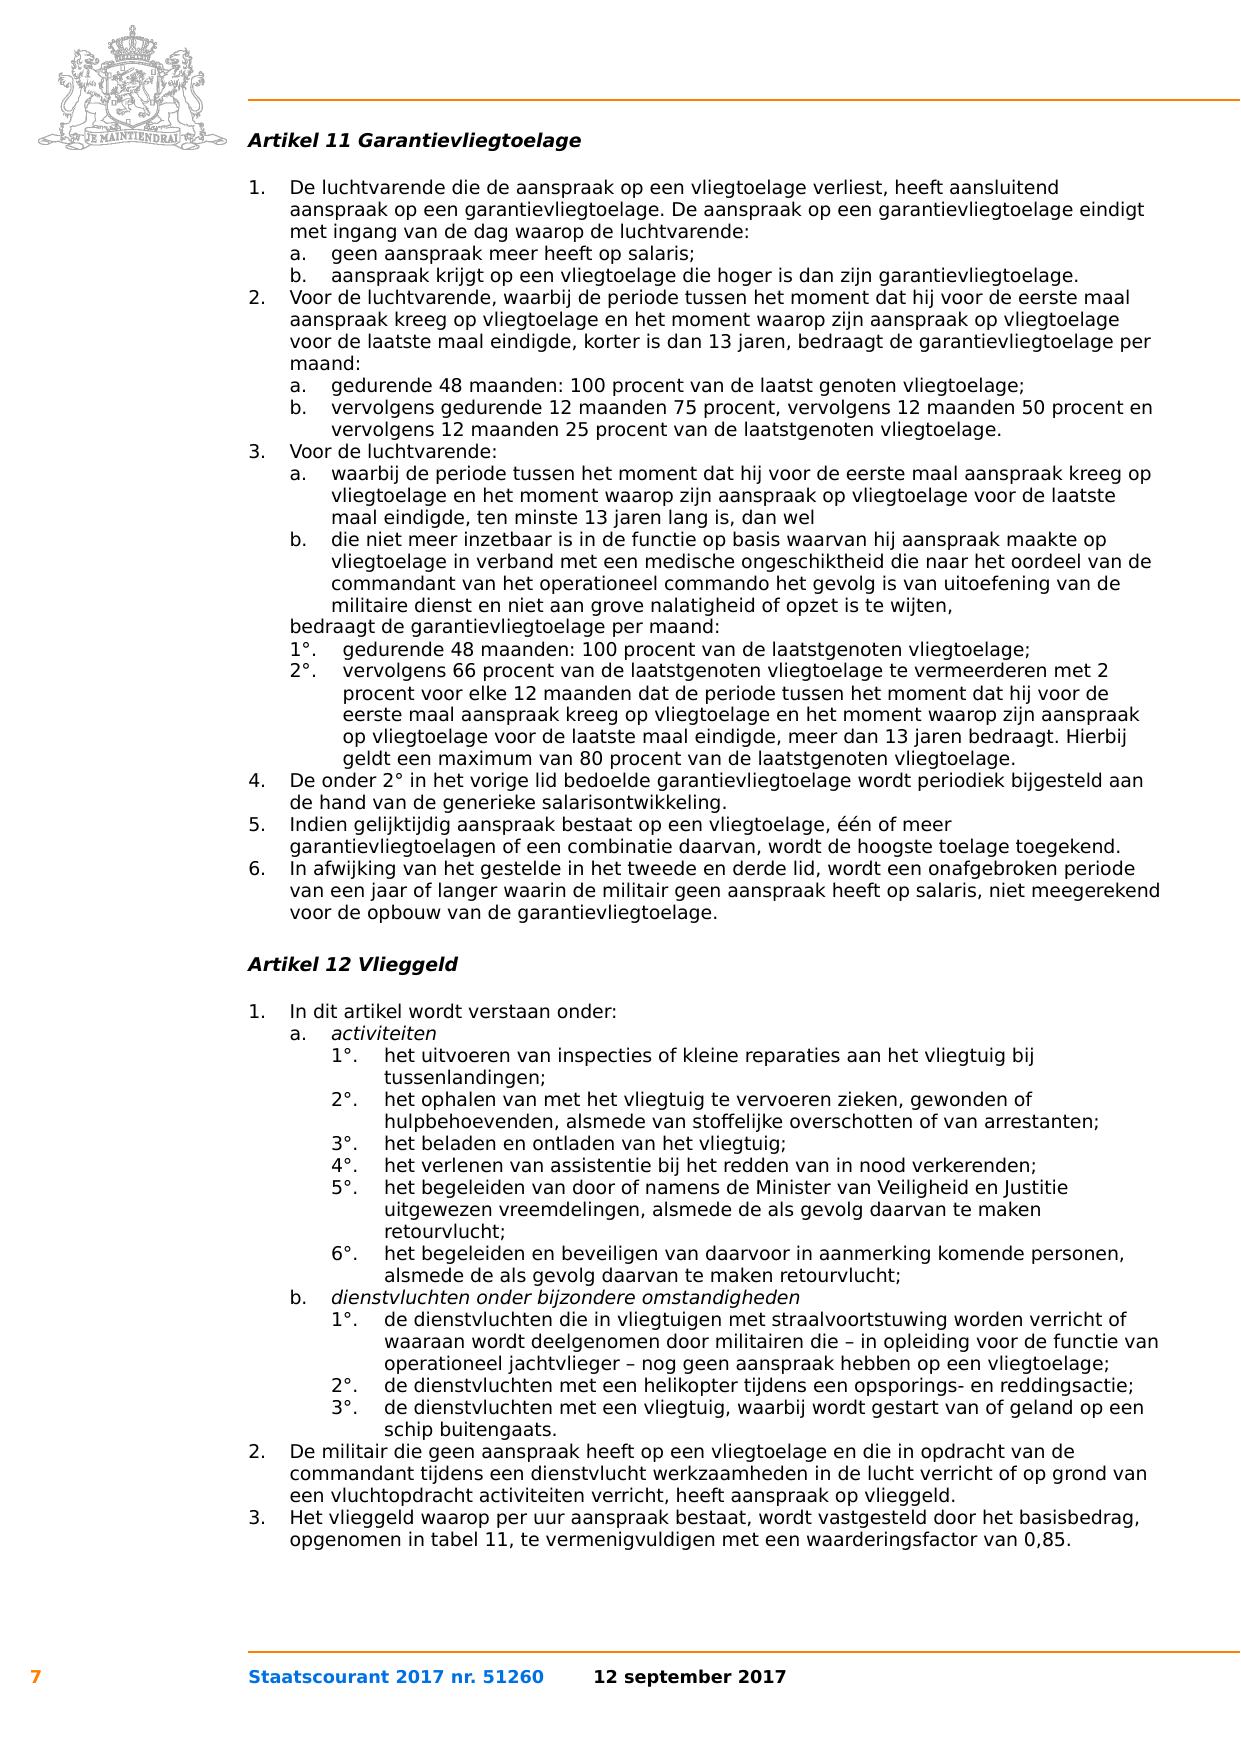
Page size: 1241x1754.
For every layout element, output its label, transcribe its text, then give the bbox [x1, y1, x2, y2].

text 2°. vervolgens 66 procent van de laatstgenoten vliegtoelage te vermeerderen met 2 procent voor elke 12 maanden dat de periode tussen het moment dat hij voor de eerste maal aanspraak kreeg op vliegtoelage en het moment waarop zijn aanspraak op vliegtoelage voor de laatste maal eindigde, meer dan 13 jaren bedraagt. Hierbij geldt een maximum van 80 procent van de laatstgenoten vliegtoelage. [289, 660, 1163, 770]
text b. die niet meer inzetbaar is in de functie op basis waarvan hij aanspraak maakte op vliegtoelage in verband met een medische ongeschiktheid die naar het oordeel van de commandant van het operationeel commando het gevolg is van uitoefening van de militaire dienst en niet aan grove nalatigheid of opzet is te wijten, [289, 528, 1163, 616]
text a. gedurende 48 maanden: 100 procent van de laatst genoten vliegtoelage; [289, 375, 1163, 397]
text 1°. gedurende 48 maanden: 100 procent van de laatstgenoten vliegtoelage; [289, 638, 1163, 660]
picture [38, 25, 227, 150]
text 3°. de dienstvluchten met een vliegtuig, waarbij wordt gestart van of geland op een schip buitengaats. [331, 1397, 1163, 1441]
text a. geen aanspraak meer heeft op salaris; [289, 243, 1163, 265]
text 2°. het ophalen van met het vliegtuig te vervoeren zieken, gewonden of hulpbehoevenden, alsmede van stoffelijke overschotten of van arrestanten; [331, 1089, 1163, 1133]
text a. activiteiten [289, 1023, 1163, 1045]
text 1°. het uitvoeren van inspecties of kleine reparaties aan het vliegtuig bij tussenlandingen; [331, 1045, 1163, 1089]
text bedraagt de garantievliegtoelage per maand: [289, 616, 1163, 638]
text 1. De luchtvarende die de aanspraak op een vliegtoelage verliest, heeft aansluitend aanspraak op een garantievliegtoelage. De aanspraak op een garantievliegtoelage eindigt met ingang van de dag waarop de luchtvarende: [248, 177, 1163, 243]
text a. waarbij de periode tussen het moment dat hij voor de eerste maal aanspraak kreeg op vliegtoelage en het moment waarop zijn aanspraak op vliegtoelage voor de laatste maal eindigde, ten minste 13 jaren lang is, dan wel [289, 463, 1163, 528]
text 3. Voor de luchtvarende: [248, 441, 1163, 463]
text b. vervolgens gedurende 12 maanden 75 procent, vervolgens 12 maanden 50 procent en vervolgens 12 maanden 25 procent van de laatstgenoten vliegtoelage. [289, 397, 1163, 441]
text 6°. het begeleiden en beveiligen van daarvoor in aanmerking komende personen, alsmede de als gevolg daarvan te maken retourvlucht; [331, 1243, 1163, 1287]
text 3°. het beladen en ontladen van het vliegtuig; [331, 1133, 1163, 1155]
text 2. De militair die geen aanspraak heeft op een vliegtoelage en die in opdracht van de commandant tijdens een dienstvlucht werkzaamheden in de lucht verricht of op grond van een vluchtopdracht activiteiten verricht, heeft aanspraak op vlieggeld. [248, 1441, 1163, 1507]
text 4°. het verlenen van assistentie bij het redden van in nood verkerenden; [331, 1155, 1163, 1177]
text 3. Het vlieggeld waarop per uur aanspraak bestaat, wordt vastgesteld door het basisbedrag, opgenomen in tabel 11, te vermenigvuldigen met een waarderingsfactor van 0,85. [248, 1507, 1163, 1551]
text 1. In dit artikel wordt verstaan onder: [248, 1001, 1163, 1023]
text b. aanspraak krijgt op een vliegtoelage die hoger is dan zijn garantievliegtoelage. [289, 265, 1163, 287]
subtitle Artikel 11 Garantievliegtoelage [248, 130, 1163, 152]
text 2. Voor de luchtvarende, waarbij de periode tussen het moment dat hij voor de eerste maal aanspraak kreeg op vliegtoelage en het moment waarop zijn aanspraak op vliegtoelage voor de laatste maal eindigde, korter is dan 13 jaren, bedraagt de garantievliegtoelage per maand: [248, 287, 1163, 375]
text 4. De onder 2° in het vorige lid bedoelde garantievliegtoelage wordt periodiek bijgesteld aan de hand van de generieke salarisontwikkeling. [248, 770, 1163, 814]
text 6. In afwijking van het gestelde in het tweede en derde lid, wordt een onafgebroken periode van een jaar of langer waarin de militair geen aanspraak heeft op salaris, niet meegerekend voor de opbouw van de garantievliegtoelage. [248, 858, 1163, 924]
text 2°. de dienstvluchten met een helikopter tijdens een opsporings- en reddingsactie; [331, 1375, 1163, 1397]
text 1°. de dienstvluchten die in vliegtuigen met straalvoortstuwing worden verricht of waaraan wordt deelgenomen door militairen die – in opleiding voor de functie van operationeel jachtvlieger – nog geen aanspraak hebben op een vliegtoelage; [331, 1309, 1163, 1375]
subtitle Artikel 12 Vlieggeld [248, 954, 1163, 976]
text b. dienstvluchten onder bijzondere omstandigheden [289, 1287, 1163, 1309]
text 5. Indien gelijktijdig aanspraak bestaat op een vliegtoelage, één of meer garantievliegtoelagen of een combinatie daarvan, wordt de hoogste toelage toegekend. [248, 814, 1163, 858]
text 5°. het begeleiden van door of namens de Minister van Veiligheid en Justitie uitgewezen vreemdelingen, alsmede de als gevolg daarvan te maken retourvlucht; [331, 1177, 1163, 1243]
